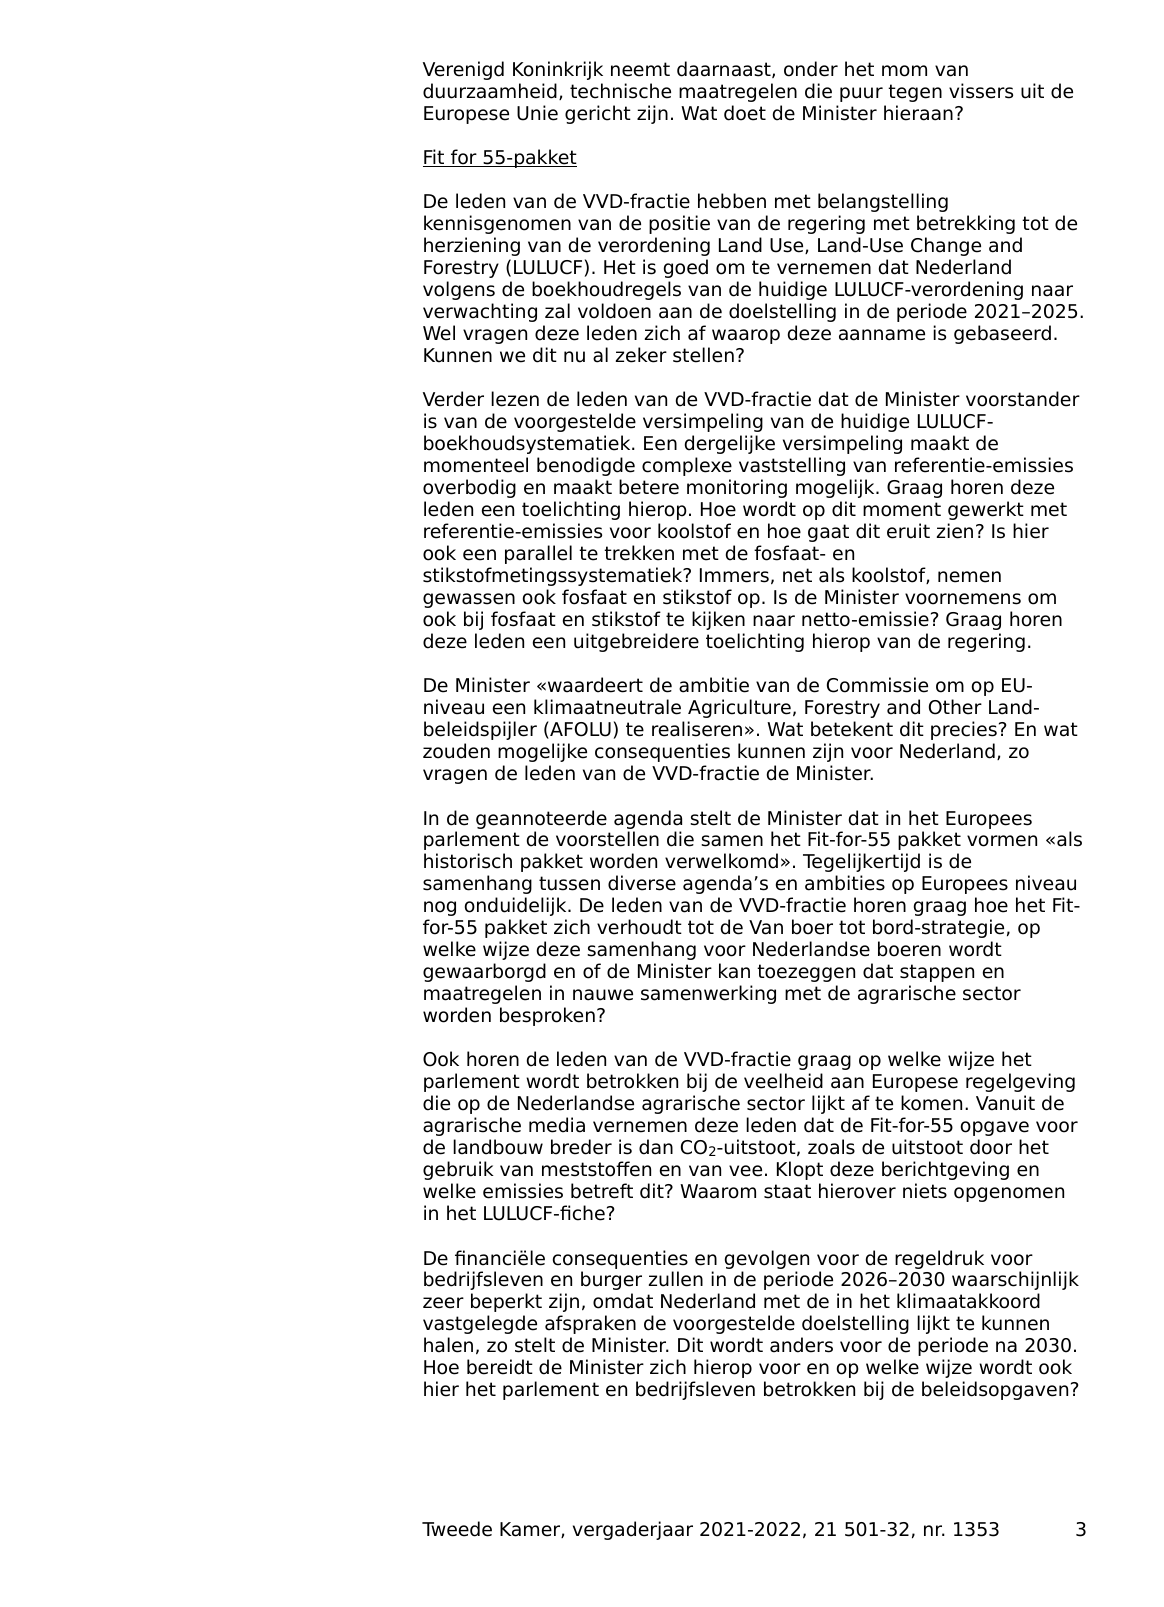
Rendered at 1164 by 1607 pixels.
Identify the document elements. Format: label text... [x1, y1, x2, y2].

subtitle Fit for 55-pakket [422, 147, 1087, 169]
text De financiële consequenties en gevolgen voor de regeldruk voor bedrijfsleven en burger zullen in de periode 2026–2030 waarschijnlijk zeer beperkt zijn, omdat Nederland met de in het klimaatakkoord vastgelegde afspraken de voorgestelde doelstelling lijkt te kunnen halen, zo stelt de Minister. Dit wordt anders voor de periode na 2030. Hoe bereidt de Minister zich hierop voor en op welke wijze wordt ook hier het parlement en bedrijfsleven betrokken bij de beleidsopgaven? [422, 1247, 1087, 1401]
text In de geannoteerde agenda stelt de Minister dat in het Europees parlement de voorstellen die samen het Fit-for-55 pakket vormen «als historisch pakket worden verwelkomd». Tegelijkertijd is de samenhang tussen diverse agenda’s en ambities op Europees niveau nog onduidelijk. De leden van de VVD-fractie horen graag hoe het Fit-for-55 pakket zich verhoudt tot de Van boer tot bord-strategie, op welke wijze deze samenhang voor Nederlandse boeren wordt gewaarborgd en of de Minister kan toezeggen dat stappen en maatregelen in nauwe samenwerking met de agrarische sector worden besproken? [422, 807, 1087, 1027]
text Verder lezen de leden van de VVD-fractie dat de Minister voorstander is van de voorgestelde versimpeling van de huidige LULUCF-boekhoudsystematiek. Een dergelijke versimpeling maakt de momenteel benodigde complexe vaststelling van referentie-emissies overbodig en maakt betere monitoring mogelijk. Graag horen deze leden een toelichting hierop. Hoe wordt op dit moment gewerkt met referentie-emissies voor koolstof en hoe gaat dit eruit zien? Is hier ook een parallel te trekken met de fosfaat- en stikstofmetingssystematiek? Immers, net als koolstof, nemen gewassen ook fosfaat en stikstof op. Is de Minister voornemens om ook bij fosfaat en stikstof te kijken naar netto-emissie? Graag horen deze leden een uitgebreidere toelichting hierop van de regering. [422, 389, 1087, 653]
text De leden van de VVD-fractie hebben met belangstelling kennisgenomen van de positie van de regering met betrekking tot de herziening van de verordening Land Use, Land-Use Change and Forestry (LULUCF). Het is goed om te vernemen dat Nederland volgens de boekhoudregels van de huidige LULUCF-verordening naar verwachting zal voldoen aan de doelstelling in de periode 2021–2025. Wel vragen deze leden zich af waarop deze aanname is gebaseerd. Kunnen we dit nu al zeker stellen? [422, 191, 1087, 367]
text De Minister «waardeert de ambitie van de Commissie om op EU-niveau een klimaatneutrale Agriculture, Forestry and Other Land-beleidspijler (AFOLU) te realiseren». Wat betekent dit precies? En wat zouden mogelijke consequenties kunnen zijn voor Nederland, zo vragen de leden van de VVD-fractie de Minister. [422, 675, 1087, 785]
text Verenigd Koninkrijk neemt daarnaast, onder het mom van duurzaamheid, technische maatregelen die puur tegen vissers uit de Europese Unie gericht zijn. Wat doet de Minister hieraan? [422, 59, 1087, 125]
text Ook horen de leden van de VVD-fractie graag op welke wijze het parlement wordt betrokken bij de veelheid aan Europese regelgeving die op de Nederlandse agrarische sector lijkt af te komen. Vanuit de agrarische media vernemen deze leden dat de Fit-for-55 opgave voor de landbouw breder is dan CO2-uitstoot, zoals de uitstoot door het gebruik van meststoffen en van vee. Klopt deze berichtgeving en welke emissies betreft dit? Waarom staat hierover niets opgenomen in het LULUCF-fiche? [422, 1049, 1087, 1225]
